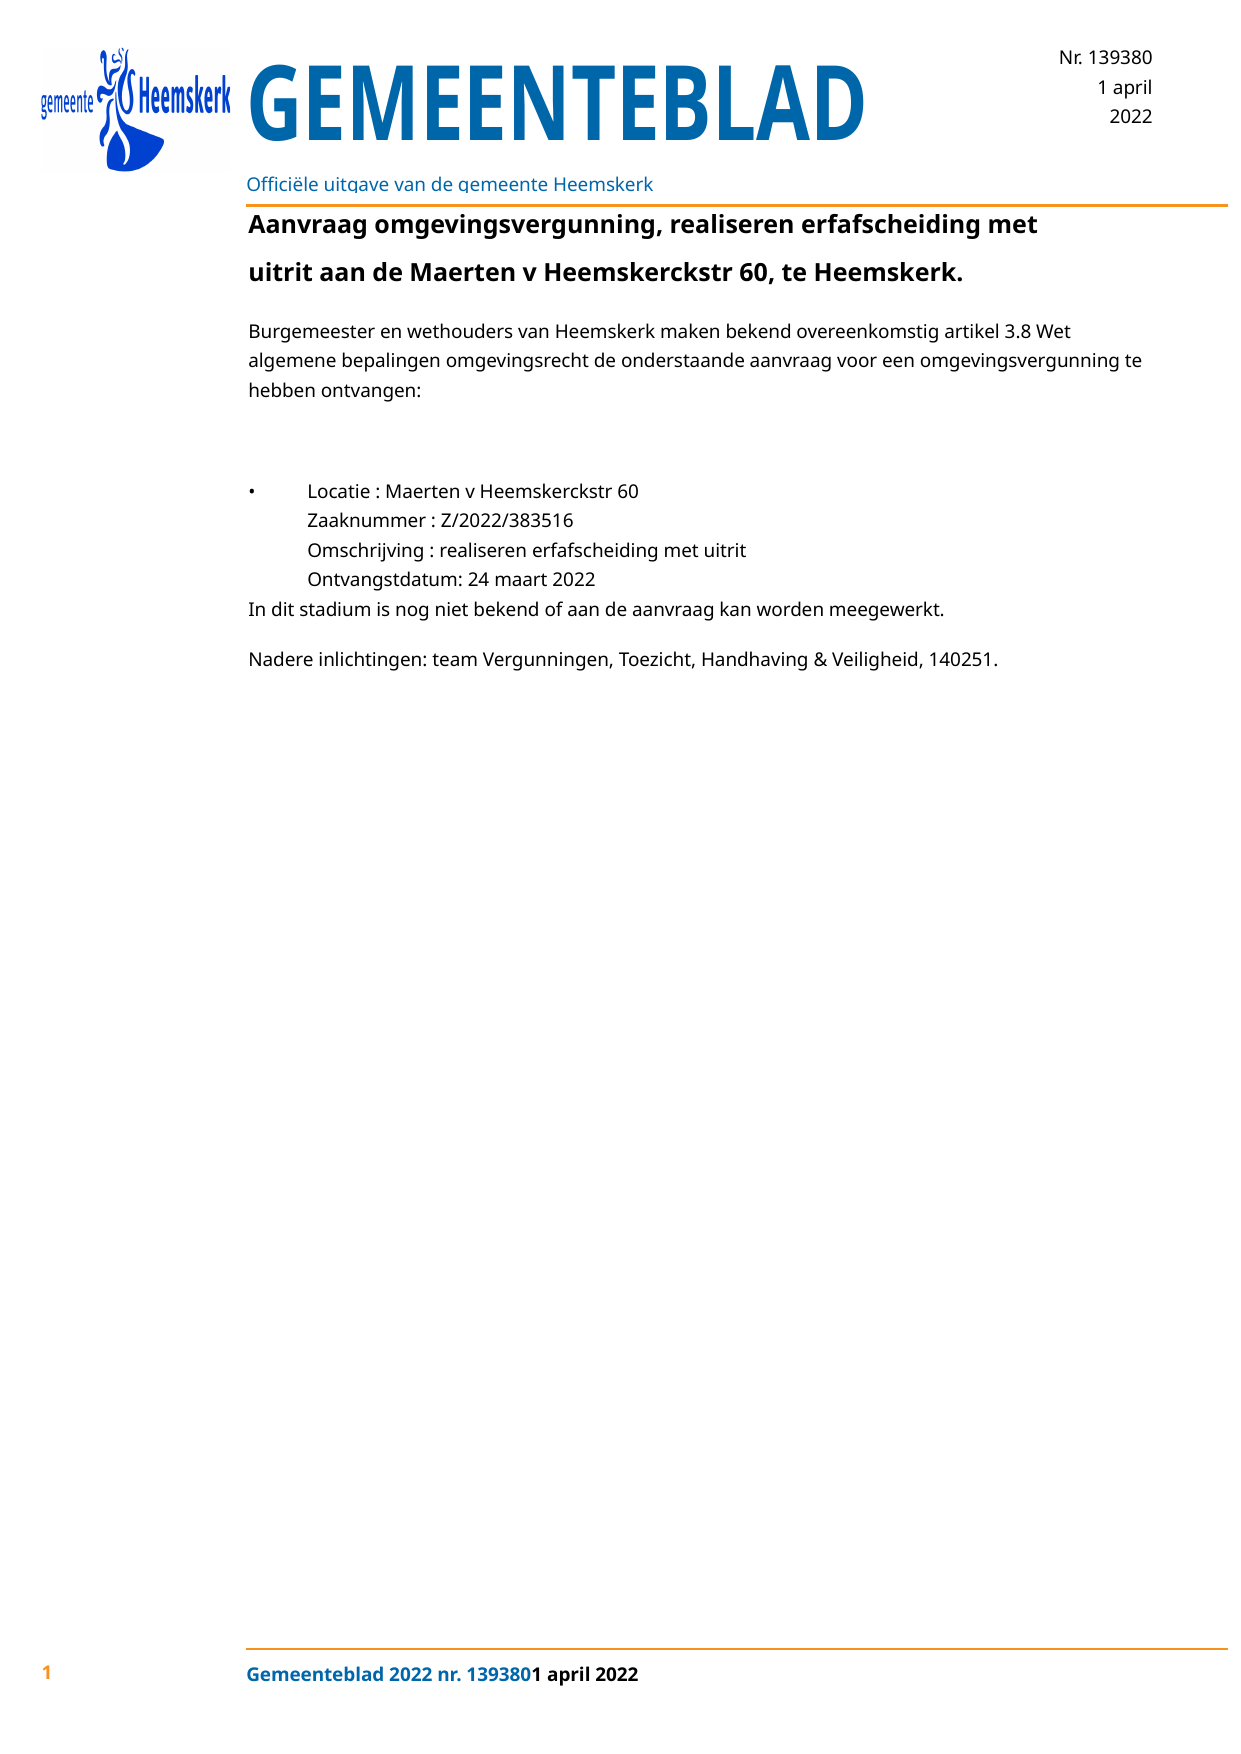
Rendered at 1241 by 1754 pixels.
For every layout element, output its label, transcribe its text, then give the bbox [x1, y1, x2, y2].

list Locatie : Maerten v Heemskerckstr 60 [248, 478, 1152, 504]
text In dit stadium is nog niet bekend of aan de aanvraag kan worden meegewerkt. [248, 596, 1152, 622]
text Burgemeester en wethouders van Heemskerk maken bekend overeenkomstig artikel 3.8 Wet algemene bepalingen omgevingsrecht de onderstaande aanvraag voor een omgevingsvergunning te hebben ontvangen: [248, 318, 1152, 403]
text Aanvraag omgevingsvergunning, realiseren erfafscheiding met uitrit aan de Maerten v Heemskerckstr 60, te Heemskerk. [248, 207, 1152, 288]
picture [41, 47, 231, 172]
text Nadere inlichtingen: team Vergunningen, Toezicht, Handhaving & Veiligheid, 140251. [248, 647, 1152, 672]
list Omschrijving : realiseren erfafscheiding met uitrit [248, 537, 1152, 563]
list Ontvangstdatum: 24 maart 2022 [248, 567, 1152, 592]
list Zaaknummer : Z/2022/383516 [248, 507, 1152, 533]
